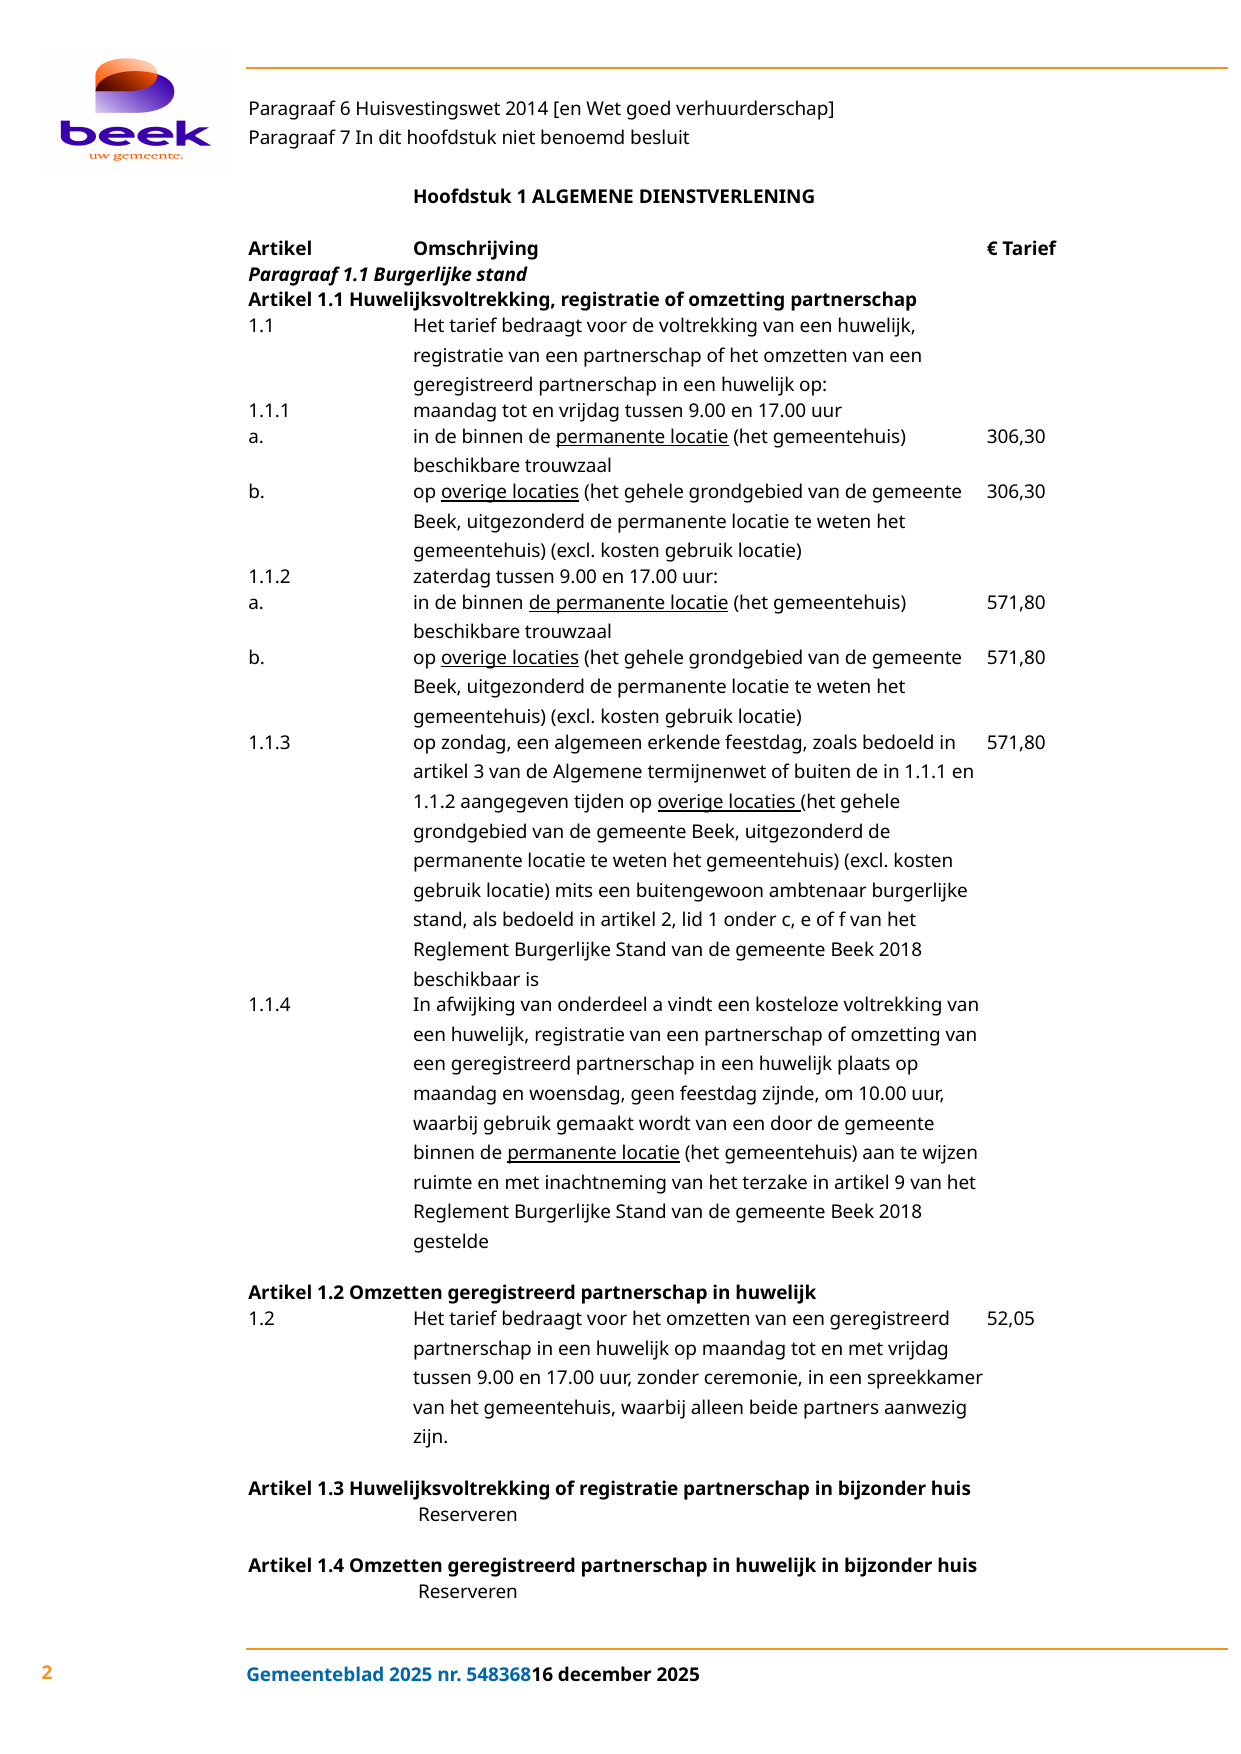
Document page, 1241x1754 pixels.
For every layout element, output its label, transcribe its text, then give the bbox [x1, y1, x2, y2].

table_cell [987, 1578, 1152, 1604]
table_cell Omschrijving [413, 235, 987, 261]
table_cell In afwijking van onderdeel a vindt een kosteloze voltrekking van een huwelijk, registratie van een partnerschap of omzetting van een geregistreerd partnerschap in een huwelijk plaats op maandag en woensdag, geen feestdag zijnde, om 10.00 uur, waarbij gebruik gemaakt wordt van een door de gemeente binnen de permanente locatie (het gemeentehuis) aan te wijzen ruimte en met inachtneming van het terzake in artikel 9 van het Reglement Burgerlijke Stand van de gemeente Beek 2018 gestelde [413, 991, 987, 1254]
table_cell [987, 209, 1152, 235]
table_cell Artikel 1.3 Huwelijksvoltrekking of registratie partnerschap in bijzonder huis [248, 1475, 987, 1501]
table_cell 1.1.4 [248, 991, 413, 1254]
table_cell [987, 1254, 1152, 1279]
table_cell [987, 1552, 1152, 1578]
table_cell 306,30 [987, 478, 1152, 563]
table_cell 571,80 [987, 644, 1152, 729]
table_cell Het tarief bedraagt voor het omzetten van een geregistreerd partnerschap in een huwelijk op maandag tot en met vrijdag tussen 9.00 en 17.00 uur, zonder ceremonie, in een spreekkamer van het gemeentehuis, waarbij alleen beide partners aanwezig zijn. [413, 1305, 987, 1449]
table_cell in de binnen de permanente locatie (het gemeentehuis) beschikbare trouwzaal [413, 423, 987, 478]
table_cell [987, 563, 1152, 589]
table_cell 52,05 [987, 1305, 1152, 1449]
table_cell 571,80 [987, 589, 1152, 644]
table_cell Artikel 1.1 Huwelijksvoltrekking, registratie of omzetting partnerschap [248, 287, 987, 312]
table_cell [248, 1527, 413, 1552]
table_cell [413, 1527, 987, 1552]
table_cell 1.1.3 [248, 729, 413, 991]
text Paragraaf 7 In dit hoofdstuk niet benoemd besluit [248, 124, 1152, 150]
table_cell Reserveren [413, 1501, 987, 1527]
table_cell Artikel [248, 235, 413, 261]
table_header Hoofdstuk 1 ALGEMENE DIENSTVERLENING [413, 184, 987, 209]
table_cell [987, 312, 1152, 397]
table_header [987, 184, 1152, 209]
table_cell [987, 1501, 1152, 1527]
table_cell 571,80 [987, 729, 1152, 991]
table_cell Reserveren [413, 1578, 987, 1604]
table_cell [248, 1254, 413, 1279]
table_cell [987, 991, 1152, 1254]
table_cell [987, 261, 1152, 287]
table_cell € Tarief [987, 235, 1152, 261]
table_cell 1.2 [248, 1305, 413, 1449]
table_cell maandag tot en vrijdag tussen 9.00 en 17.00 uur [413, 397, 987, 423]
table_cell [413, 1254, 987, 1279]
table_cell 1.1.2 [248, 563, 413, 589]
table_cell a. [248, 589, 413, 644]
table_cell a. [248, 423, 413, 478]
table_cell b. [248, 478, 413, 563]
table_cell Paragraaf 1.1 Burgerlijke stand [248, 261, 987, 287]
table_cell [987, 1475, 1152, 1501]
table_cell b. [248, 644, 413, 729]
table_cell [248, 1578, 413, 1604]
table_header [248, 184, 413, 209]
table_cell [987, 1527, 1152, 1552]
table_cell [987, 287, 1152, 312]
table_cell [413, 209, 987, 235]
table_cell Artikel 1.4 Omzetten geregistreerd partnerschap in huwelijk in bijzonder huis [248, 1552, 987, 1578]
picture [41, 47, 231, 172]
table_cell in de binnen de permanente locatie (het gemeentehuis) beschikbare trouwzaal [413, 589, 987, 644]
table_cell op zondag, een algemeen erkende feestdag, zoals bedoeld in artikel 3 van de Algemene termijnenwet of buiten de in 1.1.1 en 1.1.2 aangegeven tijden op overige locaties (het gehele grondgebied van de gemeente Beek, uitgezonderd de permanente locatie te weten het gemeentehuis) (excl. kosten gebruik locatie) mits een buitengewoon ambtenaar burgerlijke stand, als bedoeld in artikel 2, lid 1 onder c, e of f van het Reglement Burgerlijke Stand van de gemeente Beek 2018 beschikbaar is [413, 729, 987, 991]
table_cell 1.1 [248, 312, 413, 397]
table_cell [413, 1449, 987, 1475]
table_cell op overige locaties (het gehele grondgebied van de gemeente Beek, uitgezonderd de permanente locatie te weten het gemeentehuis) (excl. kosten gebruik locatie) [413, 644, 987, 729]
table_cell Het tarief bedraagt voor de voltrekking van een huwelijk, registratie van een partnerschap of het omzetten van een geregistreerd partnerschap in een huwelijk op: [413, 312, 987, 397]
table_cell [987, 1449, 1152, 1475]
table_cell 306,30 [987, 423, 1152, 478]
table_cell 1.1.1 [248, 397, 413, 423]
table_cell op overige locaties (het gehele grondgebied van de gemeente Beek, uitgezonderd de permanente locatie te weten het gemeentehuis) (excl. kosten gebruik locatie) [413, 478, 987, 563]
table_cell [987, 1280, 1152, 1305]
table_cell [248, 209, 413, 235]
table_cell Artikel 1.2 Omzetten geregistreerd partnerschap in huwelijk [248, 1280, 987, 1305]
table_cell [248, 1449, 413, 1475]
text Paragraaf 6 Huisvestingswet 2014 [en Wet goed verhuurderschap] [248, 95, 1152, 121]
table_cell [987, 397, 1152, 423]
table_cell zaterdag tussen 9.00 en 17.00 uur: [413, 563, 987, 589]
table_cell [248, 1501, 413, 1527]
